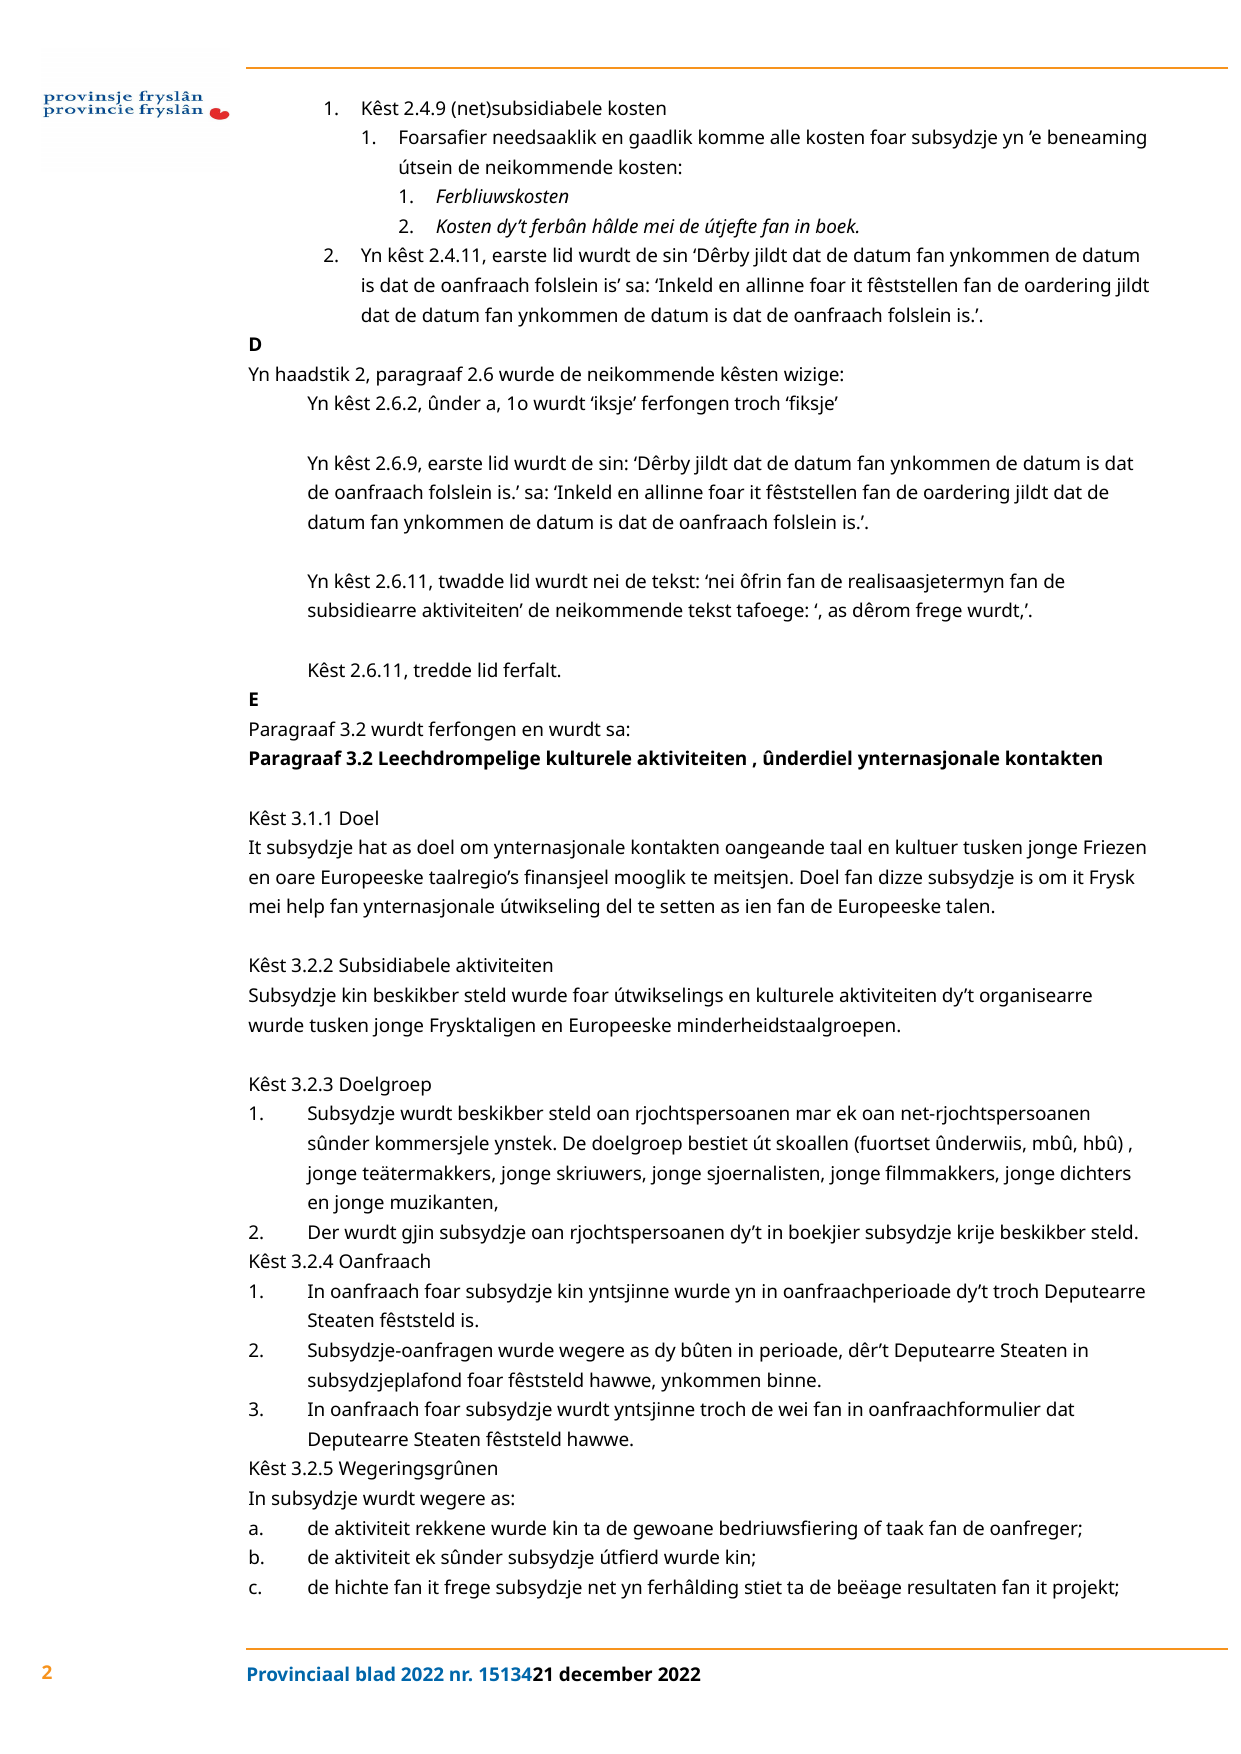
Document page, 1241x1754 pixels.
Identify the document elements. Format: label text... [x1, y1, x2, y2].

list Kêst 2.4.9 (net)subsidiabele kosten [323, 95, 1152, 121]
text Kêst 3.2.5 Wegeringsgrûnen [248, 1456, 1152, 1481]
list Yn kêst 2.6.9, earste lid wurdt de sin: ‘Dêrby jildt dat de datum fan ynkommen de datum is dat de oanfraach folslein is.’ sa: ‘Inkeld en allinne foar it fêststellen fan de oardering jildt dat de datum fan ynkommen de datum is dat de oanfraach folslein is.’. [248, 450, 1152, 535]
text D [248, 331, 1152, 357]
list Kêst 2.6.11, tredde lid ferfalt. [248, 657, 1152, 683]
list de aktiviteit ek sûnder subsydzje útfierd wurde kin; [248, 1544, 1152, 1570]
text In subsydzje wurdt wegere as: [248, 1485, 1152, 1511]
text Yn haadstik 2, paragraaf 2.6 wurde de neikommende kêsten wizige: [248, 361, 1152, 387]
list Yn kêst 2.6.11, twadde lid wurdt nei de tekst: ‘nei ôfrin fan de realisaasjetermyn fan de subsidiearre aktiviteiten’ de neikommende tekst tafoege: ‘, as dêrom frege wurdt,’. [248, 568, 1152, 623]
text Subsydzje kin beskikber steld wurde foar útwikselings en kulturele aktiviteiten dy’t organisearre wurde tusken jonge Frysktaligen en Europeeske minderheidstaalgroepen. [248, 982, 1152, 1038]
text Kêst 3.1.1 Doel [248, 805, 1152, 831]
text Kêst 3.2.3 Doelgroep [248, 1071, 1152, 1097]
list Der wurdt gjin subsydzje oan rjochtspersoanen dy’t in boekjier subsydzje krije beskikber steld. [248, 1219, 1152, 1245]
list Subsydzje wurdt beskikber steld oan rjochtspersoanen mar ek oan net-rjochtspersoanen sûnder kommersjele ynstek. De doelgroep bestiet út skoallen (fuortset ûnderwiis, mbû, hbû) , jonge teätermakkers, jonge skriuwers, jonge sjoernalisten, jonge filmmakkers, jonge dichters en jonge muzikanten, [248, 1101, 1152, 1215]
text Paragraaf 3.2 Leechdrompelige kulturele aktiviteiten , ûnderdiel ynternasjonale kontakten [248, 746, 1152, 771]
text Kêst 3.2.4 Oanfraach [248, 1248, 1152, 1274]
list Subsydzje-oanfragen wurde wegere as dy bûten in perioade, dêr’t Deputearre Steaten in subsydzjeplafond foar fêststeld hawwe, ynkommen binne. [248, 1337, 1152, 1393]
list Yn kêst 2.4.11, earste lid wurdt de sin ‘Dêrby jildt dat de datum fan ynkommen de datum is dat de oanfraach folslein is’ sa: ‘Inkeld en allinne foar it fêststellen fan de oardering jildt dat de datum fan ynkommen de datum is dat de oanfraach folslein is.’. [323, 243, 1152, 328]
list In oanfraach foar subsydzje kin yntsjinne wurde yn in oanfraachperioade dy’t troch Deputearre Steaten fêststeld is. [248, 1278, 1152, 1333]
list Foarsafier needsaaklik en gaadlik komme alle kosten foar subsydzje yn ’e beneaming útsein de neikommende kosten: [361, 124, 1152, 180]
text Paragraaf 3.2 wurdt ferfongen en wurdt sa: [248, 716, 1152, 742]
list de hichte fan it frege subsydzje net yn ferhâlding stiet ta de beëage resultaten fan it projekt; [248, 1574, 1152, 1600]
list Kosten dy’t ferbân hâlde mei de útjefte fan in boek. [398, 213, 1152, 239]
list de aktiviteit rekkene wurde kin ta de gewoane bedriuwsfiering of taak fan de oanfreger; [248, 1515, 1152, 1541]
text It subsydzje hat as doel om ynternasjonale kontakten oangeande taal en kultuer tusken jonge Friezen en oare Europeeske taalregio’s finansjeel mooglik te meitsjen. Doel fan dizze subsydzje is om it Frysk mei help fan ynternasjonale útwikseling del te setten as ien fan de Europeeske talen. [248, 834, 1152, 919]
picture [41, 47, 231, 172]
list Yn kêst 2.6.2, ûnder a, 1o wurdt ‘iksje’ ferfongen troch ‘fiksje’ [248, 391, 1152, 416]
list Ferbliuwskosten [398, 183, 1152, 209]
text Kêst 3.2.2 Subsidiabele aktiviteiten [248, 953, 1152, 978]
list In oanfraach foar subsydzje wurdt yntsjinne troch de wei fan in oanfraachformulier dat Deputearre Steaten fêststeld hawwe. [248, 1396, 1152, 1452]
text E [248, 686, 1152, 712]
